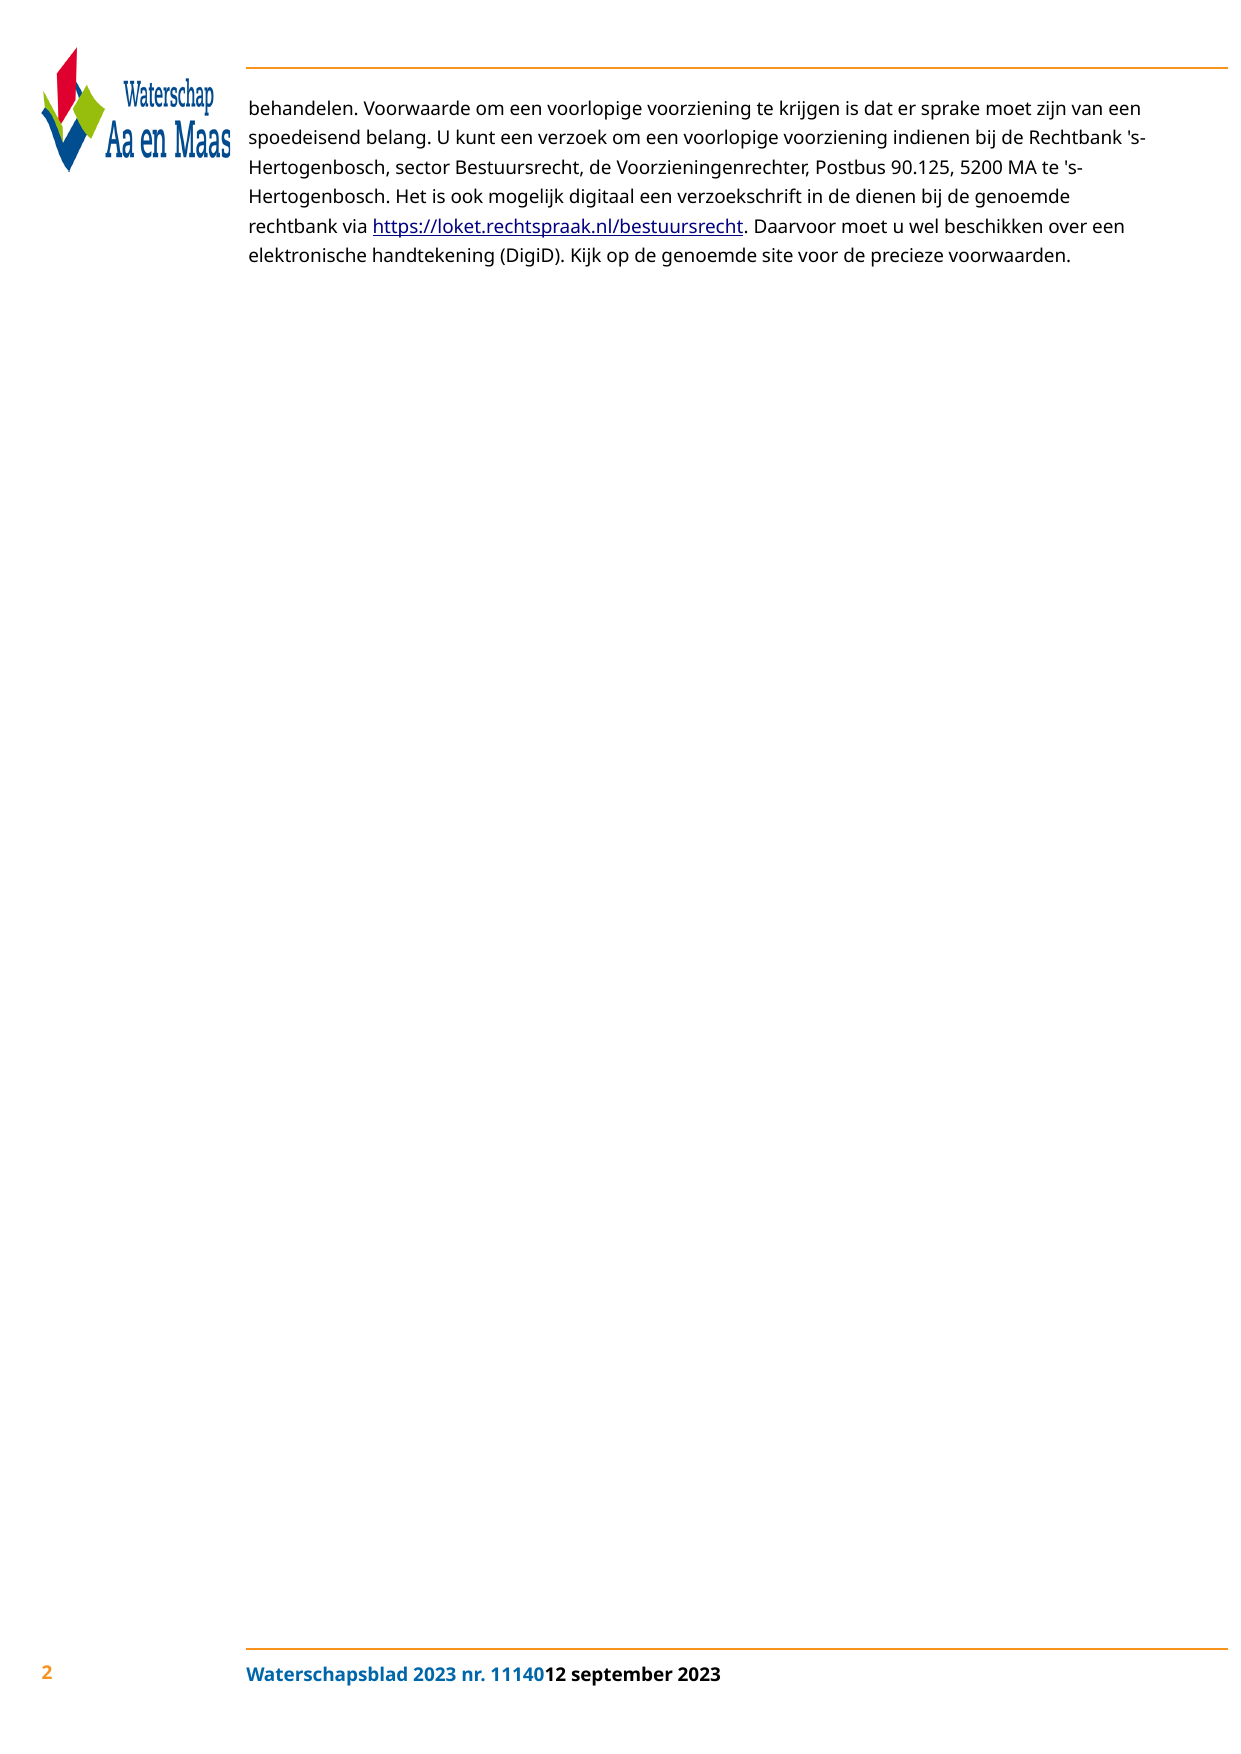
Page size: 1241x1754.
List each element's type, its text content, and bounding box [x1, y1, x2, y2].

text behandelen. Voorwaarde om een voorlopige voorziening te krijgen is dat er sprake moet zijn van een spoedeisend belang. U kunt een verzoek om een voorlopige voorziening indienen bij de Rechtbank 's-Hertogenbosch, sector Bestuursrecht, de Voorzieningenrechter, Postbus 90.125, 5200 MA te 's-Hertogenbosch. Het is ook mogelijk digitaal een verzoekschrift in de dienen bij de genoemde rechtbank via https://loket.rechtspraak.nl/bestuursrecht. Daarvoor moet u wel beschikken over een elektronische handtekening (DigiD). Kijk op de genoemde site voor de precieze voorwaarden. [248, 95, 1152, 268]
picture [41, 47, 231, 172]
